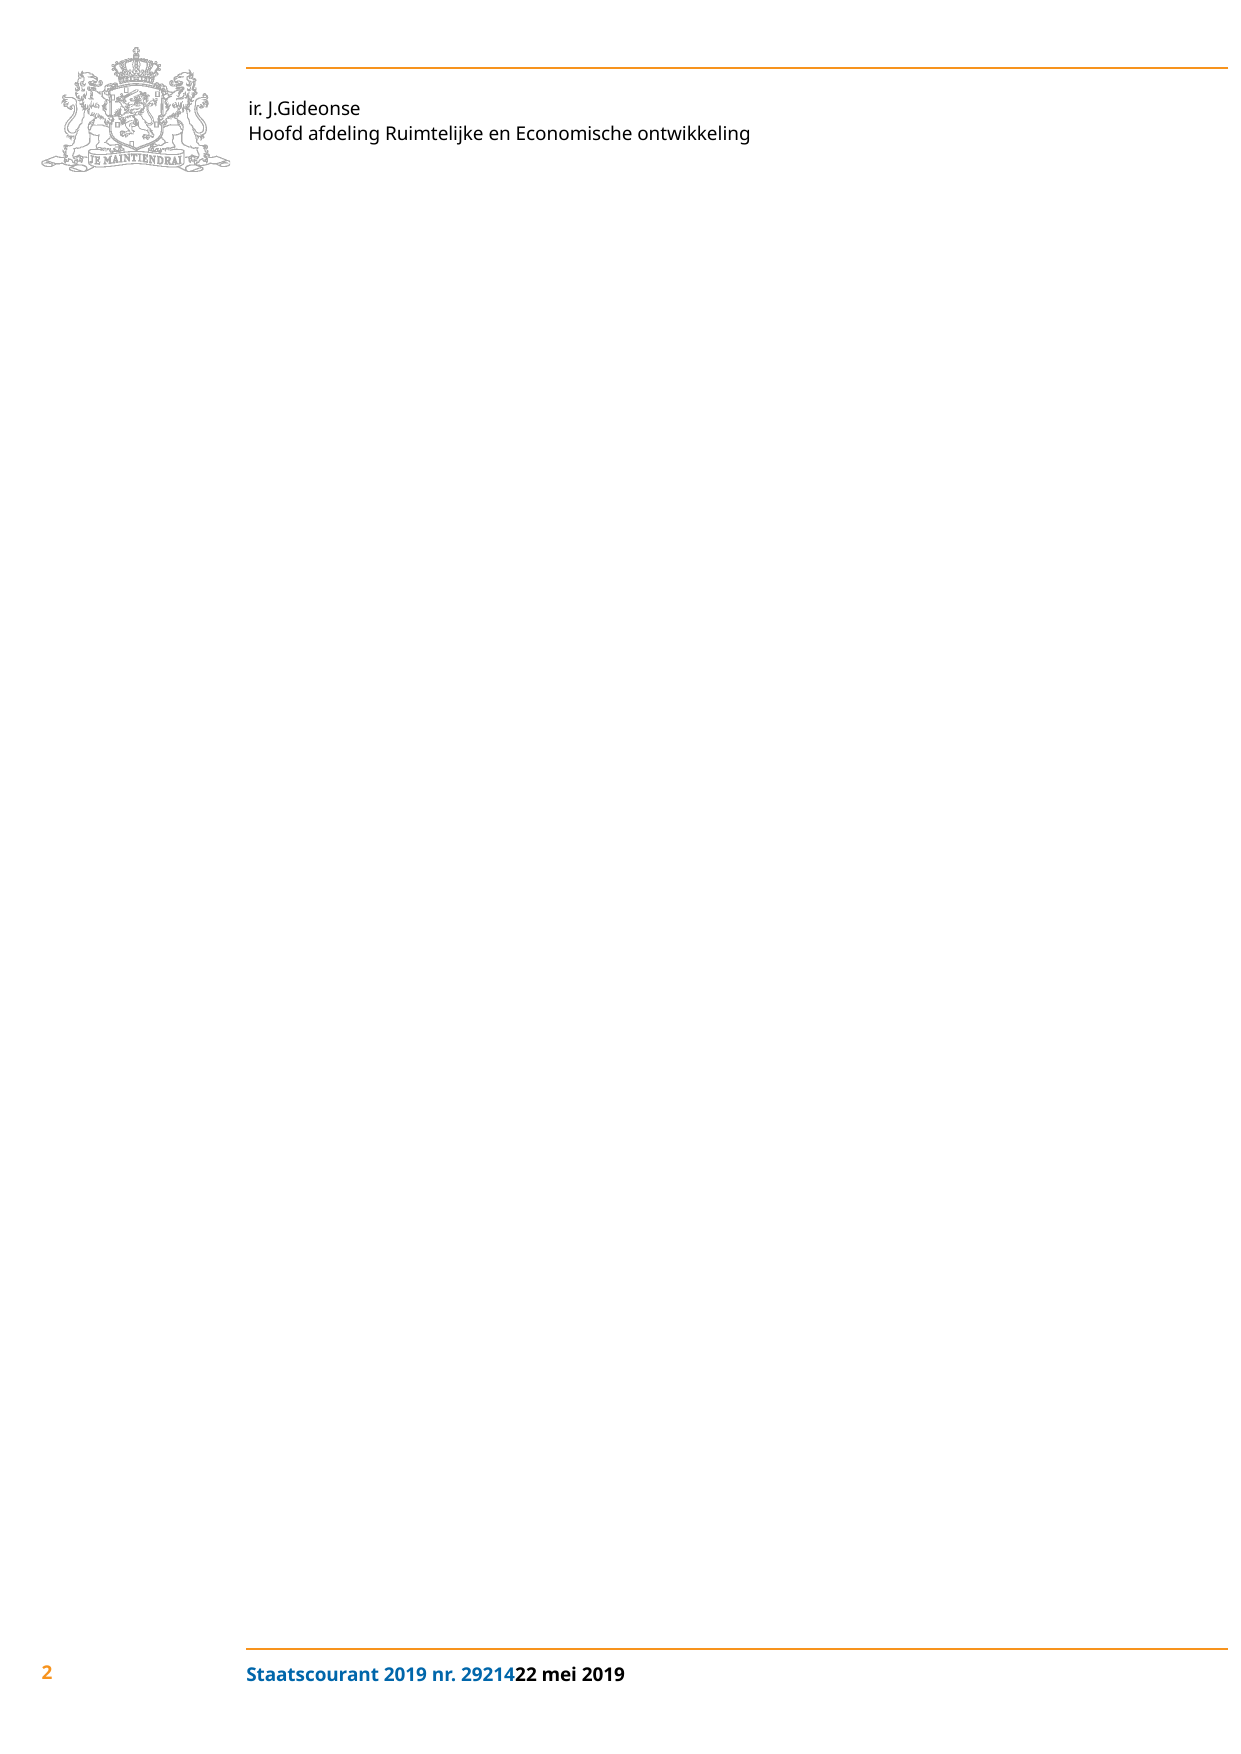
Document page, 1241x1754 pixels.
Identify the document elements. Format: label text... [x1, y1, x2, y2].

text Hoofd afdeling Ruimtelijke en Economische ontwikkeling [248, 121, 1152, 146]
text ir. J.Gideonse [248, 95, 1152, 121]
picture [41, 47, 231, 172]
